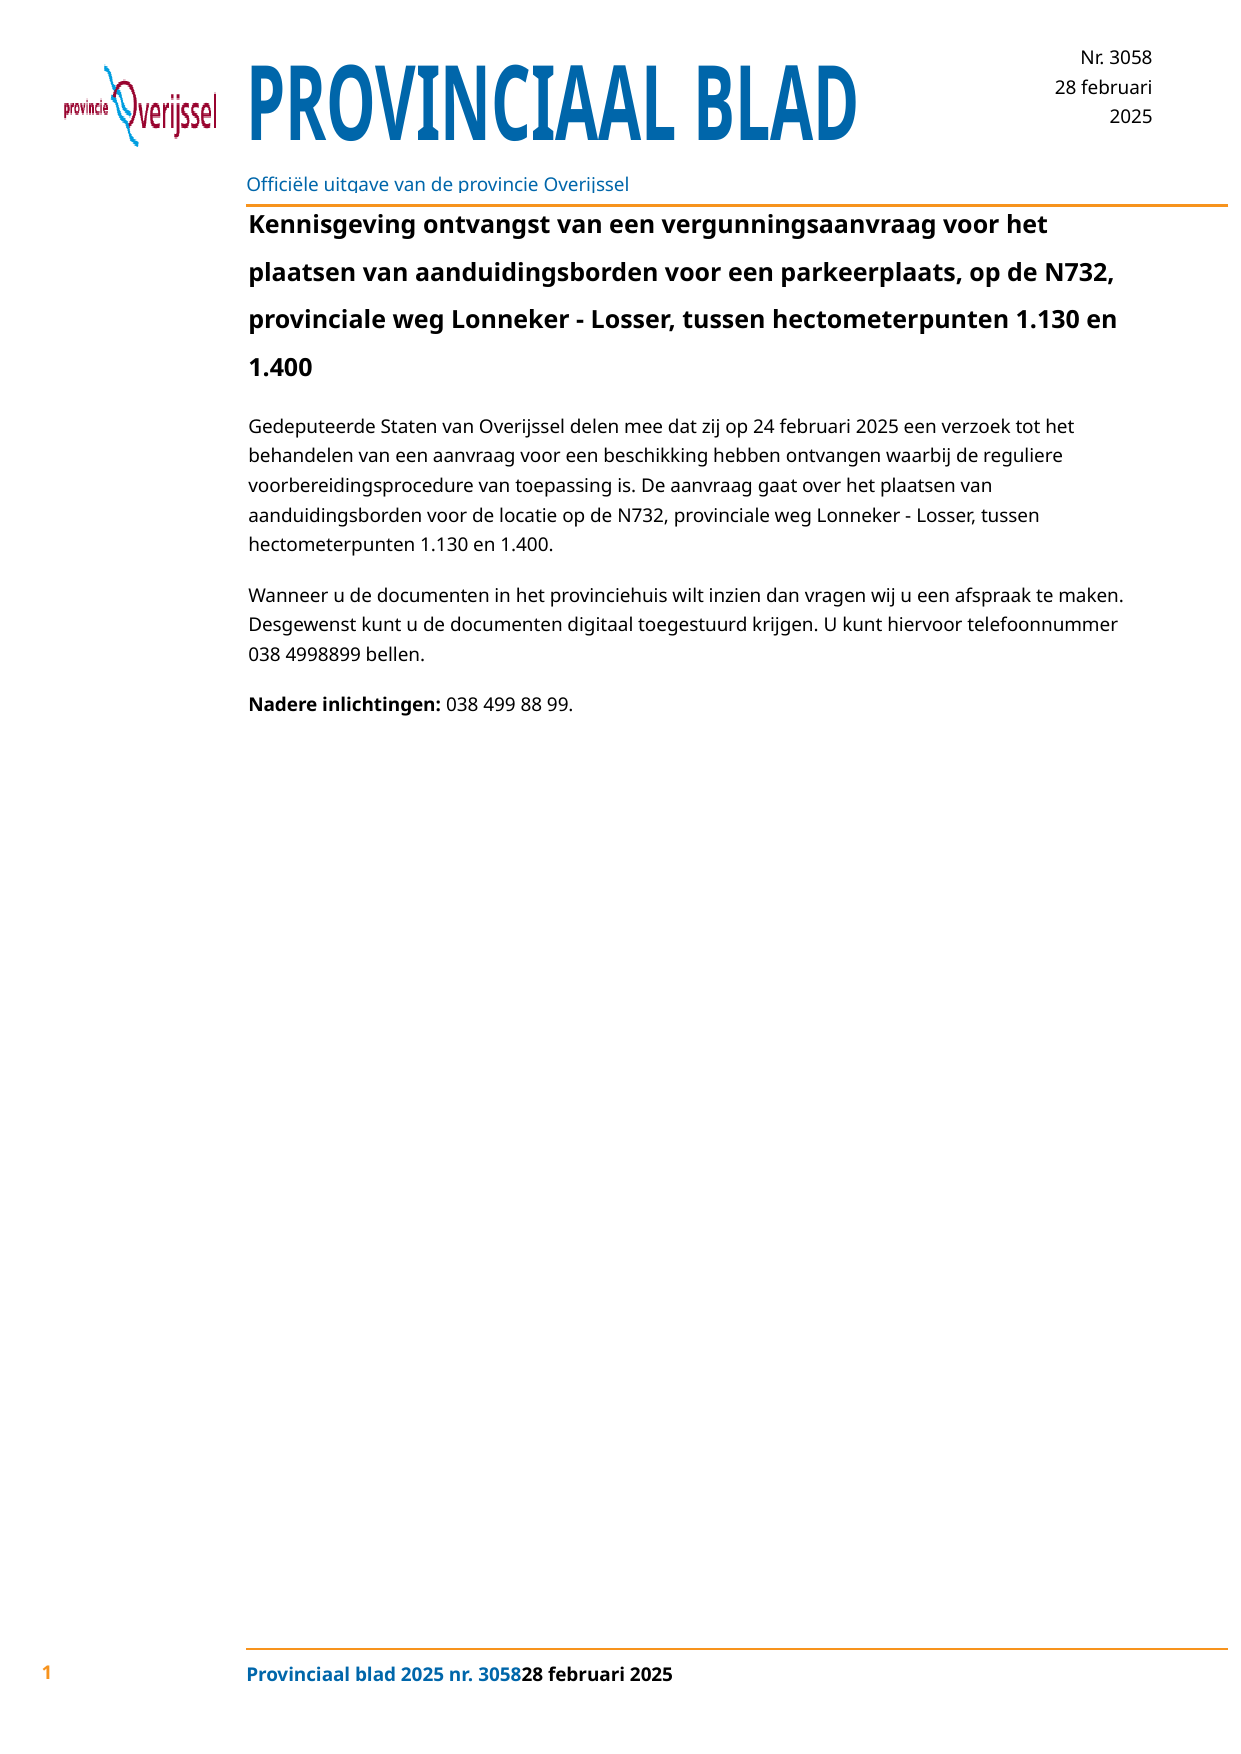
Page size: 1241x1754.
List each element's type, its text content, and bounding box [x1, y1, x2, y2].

text Wanneer u de documenten in het provinciehuis wilt inzien dan vragen wij u een afspraak te maken. Desgewenst kunt u de documenten digitaal toegestuurd krijgen. U kunt hiervoor telefoonnummer 038 4998899 bellen. [248, 582, 1152, 667]
text Nadere inlichtingen: 038 499 88 99. [248, 691, 1152, 717]
text Gedeputeerde Staten van Overijssel delen mee dat zij op 24 februari 2025 een verzoek tot het behandelen van een aanvraag voor een beschikking hebben ontvangen waarbij de reguliere voorbereidingsprocedure van toepassing is. De aanvraag gaat over het plaatsen van aanduidingsborden voor de locatie op de N732, provinciale weg Lonneker - Losser, tussen hectometerpunten 1.130 en 1.400. [248, 413, 1152, 557]
text Kennisgeving ontvangst van een vergunningsaanvraag voor het plaatsen van aanduidingsborden voor een parkeerplaats, op de N732, provinciale weg Lonneker - Losser, tussen hectometerpunten 1.130 en 1.400 [248, 207, 1152, 384]
picture [41, 47, 231, 172]
